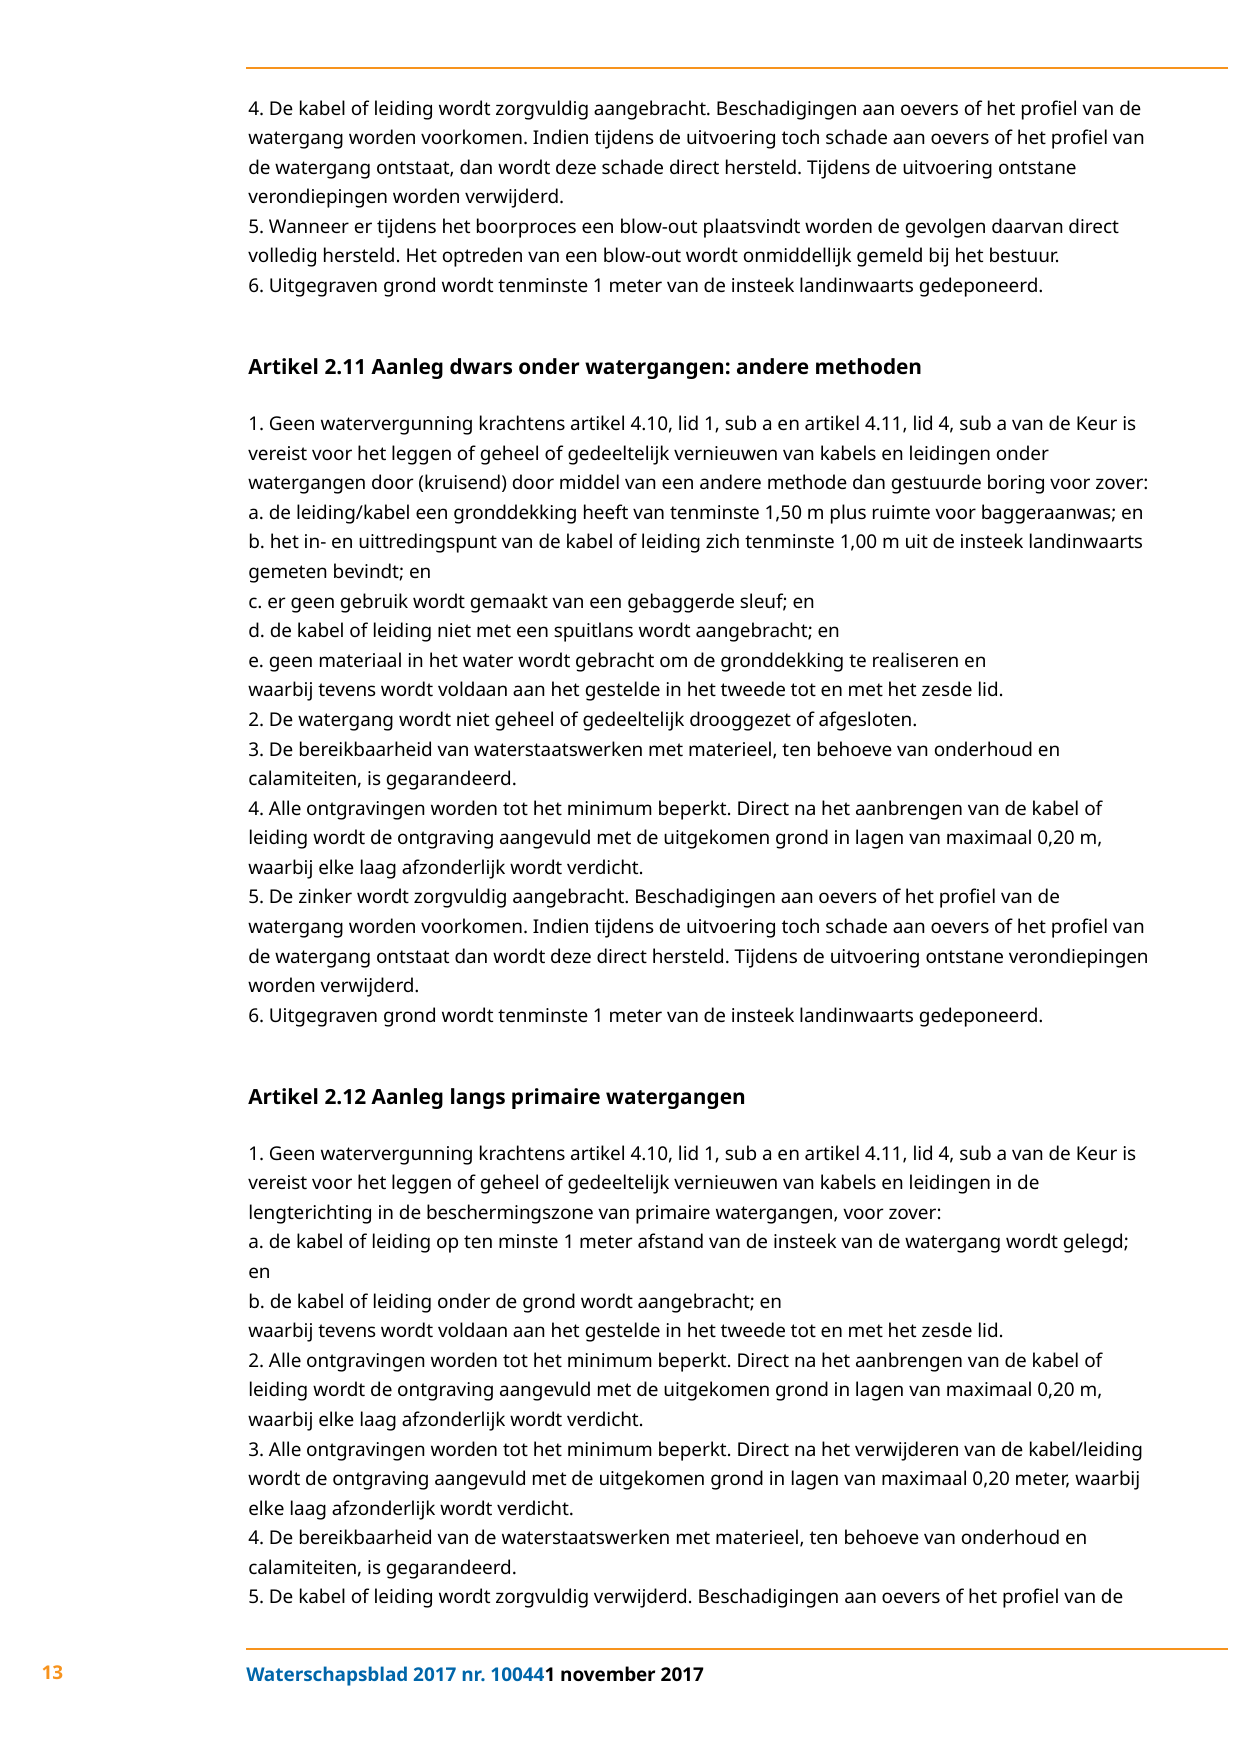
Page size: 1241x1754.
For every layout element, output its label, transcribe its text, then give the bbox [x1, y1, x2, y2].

text 1. Geen watervergunning krachtens artikel 4.10, lid 1, sub a en artikel 4.11, lid 4, sub a van de Keur is vereist voor het leggen of geheel of gedeeltelijk vernieuwen van kabels en leidingen onder watergangen door (kruisend) door middel van een andere methode dan gestuurde boring voor zover: [248, 410, 1152, 495]
text waarbij tevens wordt voldaan aan het gestelde in het tweede tot en met het zesde lid. [248, 1317, 1152, 1343]
text d. de kabel of leiding niet met een spuitlans wordt aangebracht; en [248, 617, 1152, 643]
text a. de kabel of leiding op ten minste 1 meter afstand van de insteek van de watergang wordt gelegd; en [248, 1229, 1152, 1284]
text 6. Uitgegraven grond wordt tenminste 1 meter van de insteek landinwaarts gedeponeerd. [248, 1002, 1152, 1028]
text Artikel 2.12 Aanleg langs primaire watergangen [248, 1082, 1152, 1110]
text 2. Alle ontgravingen worden tot het minimum beperkt. Direct na het aanbrengen van de kabel of leiding wordt de ontgraving aangevuld met de uitgekomen grond in lagen van maximaal 0,20 m, waarbij elke laag afzonderlijk wordt verdicht. [248, 1347, 1152, 1432]
text 1. Geen watervergunning krachtens artikel 4.10, lid 1, sub a en artikel 4.11, lid 4, sub a van de Keur is vereist voor het leggen of geheel of gedeeltelijk vernieuwen van kabels en leidingen in de lengterichting in de beschermingszone van primaire watergangen, voor zover: [248, 1140, 1152, 1225]
text 4. De kabel of leiding wordt zorgvuldig aangebracht. Beschadigingen aan oevers of het profiel van de watergang worden voorkomen. Indien tijdens de uitvoering toch schade aan oevers of het profiel van de watergang ontstaat, dan wordt deze schade direct hersteld. Tijdens de uitvoering ontstane verondiepingen worden verwijderd. [248, 95, 1152, 209]
text a. de leiding/kabel een gronddekking heeft van tenminste 1,50 m plus ruimte voor baggeraanwas; en [248, 499, 1152, 525]
text e. geen materiaal in het water wordt gebracht om de gronddekking te realiseren en [248, 647, 1152, 673]
text 5. De kabel of leiding wordt zorgvuldig verwijderd. Beschadigingen aan oevers of het profiel van de [248, 1584, 1152, 1609]
picture [41, 47, 231, 172]
text 6. Uitgegraven grond wordt tenminste 1 meter van de insteek landinwaarts gedeponeerd. [248, 272, 1152, 298]
text b. de kabel of leiding onder de grond wordt aangebracht; en [248, 1288, 1152, 1314]
text 2. De watergang wordt niet geheel of gedeeltelijk drooggezet of afgesloten. [248, 706, 1152, 732]
text b. het in- en uittredingspunt van de kabel of leiding zich tenminste 1,00 m uit de insteek landinwaarts gemeten bevindt; en [248, 529, 1152, 584]
text 4. Alle ontgravingen worden tot het minimum beperkt. Direct na het aanbrengen van de kabel of leiding wordt de ontgraving aangevuld met de uitgekomen grond in lagen van maximaal 0,20 m, waarbij elke laag afzonderlijk wordt verdicht. [248, 795, 1152, 880]
text 4. De bereikbaarheid van de waterstaatswerken met materieel, ten behoeve van onderhoud en calamiteiten, is gegarandeerd. [248, 1524, 1152, 1580]
text 3. Alle ontgravingen worden tot het minimum beperkt. Direct na het verwijderen van de kabel/leiding wordt de ontgraving aangevuld met de uitgekomen grond in lagen van maximaal 0,20 meter, waarbij elke laag afzonderlijk wordt verdicht. [248, 1436, 1152, 1521]
text 5. Wanneer er tijdens het boorproces een blow-out plaatsvindt worden de gevolgen daarvan direct volledig hersteld. Het optreden van een blow-out wordt onmiddellijk gemeld bij het bestuur. [248, 213, 1152, 268]
text 3. De bereikbaarheid van waterstaatswerken met materieel, ten behoeve van onderhoud en calamiteiten, is gegarandeerd. [248, 736, 1152, 791]
text Artikel 2.11 Aanleg dwars onder watergangen: andere methoden [248, 352, 1152, 381]
text waarbij tevens wordt voldaan aan het gestelde in het tweede tot en met het zesde lid. [248, 677, 1152, 702]
text 5. De zinker wordt zorgvuldig aangebracht. Beschadigingen aan oevers of het profiel van de watergang worden voorkomen. Indien tijdens de uitvoering toch schade aan oevers of het profiel van de watergang ontstaat dan wordt deze direct hersteld. Tijdens de uitvoering ontstane verondiepingen worden verwijderd. [248, 884, 1152, 998]
text c. er geen gebruik wordt gemaakt van een gebaggerde sleuf; en [248, 588, 1152, 613]
